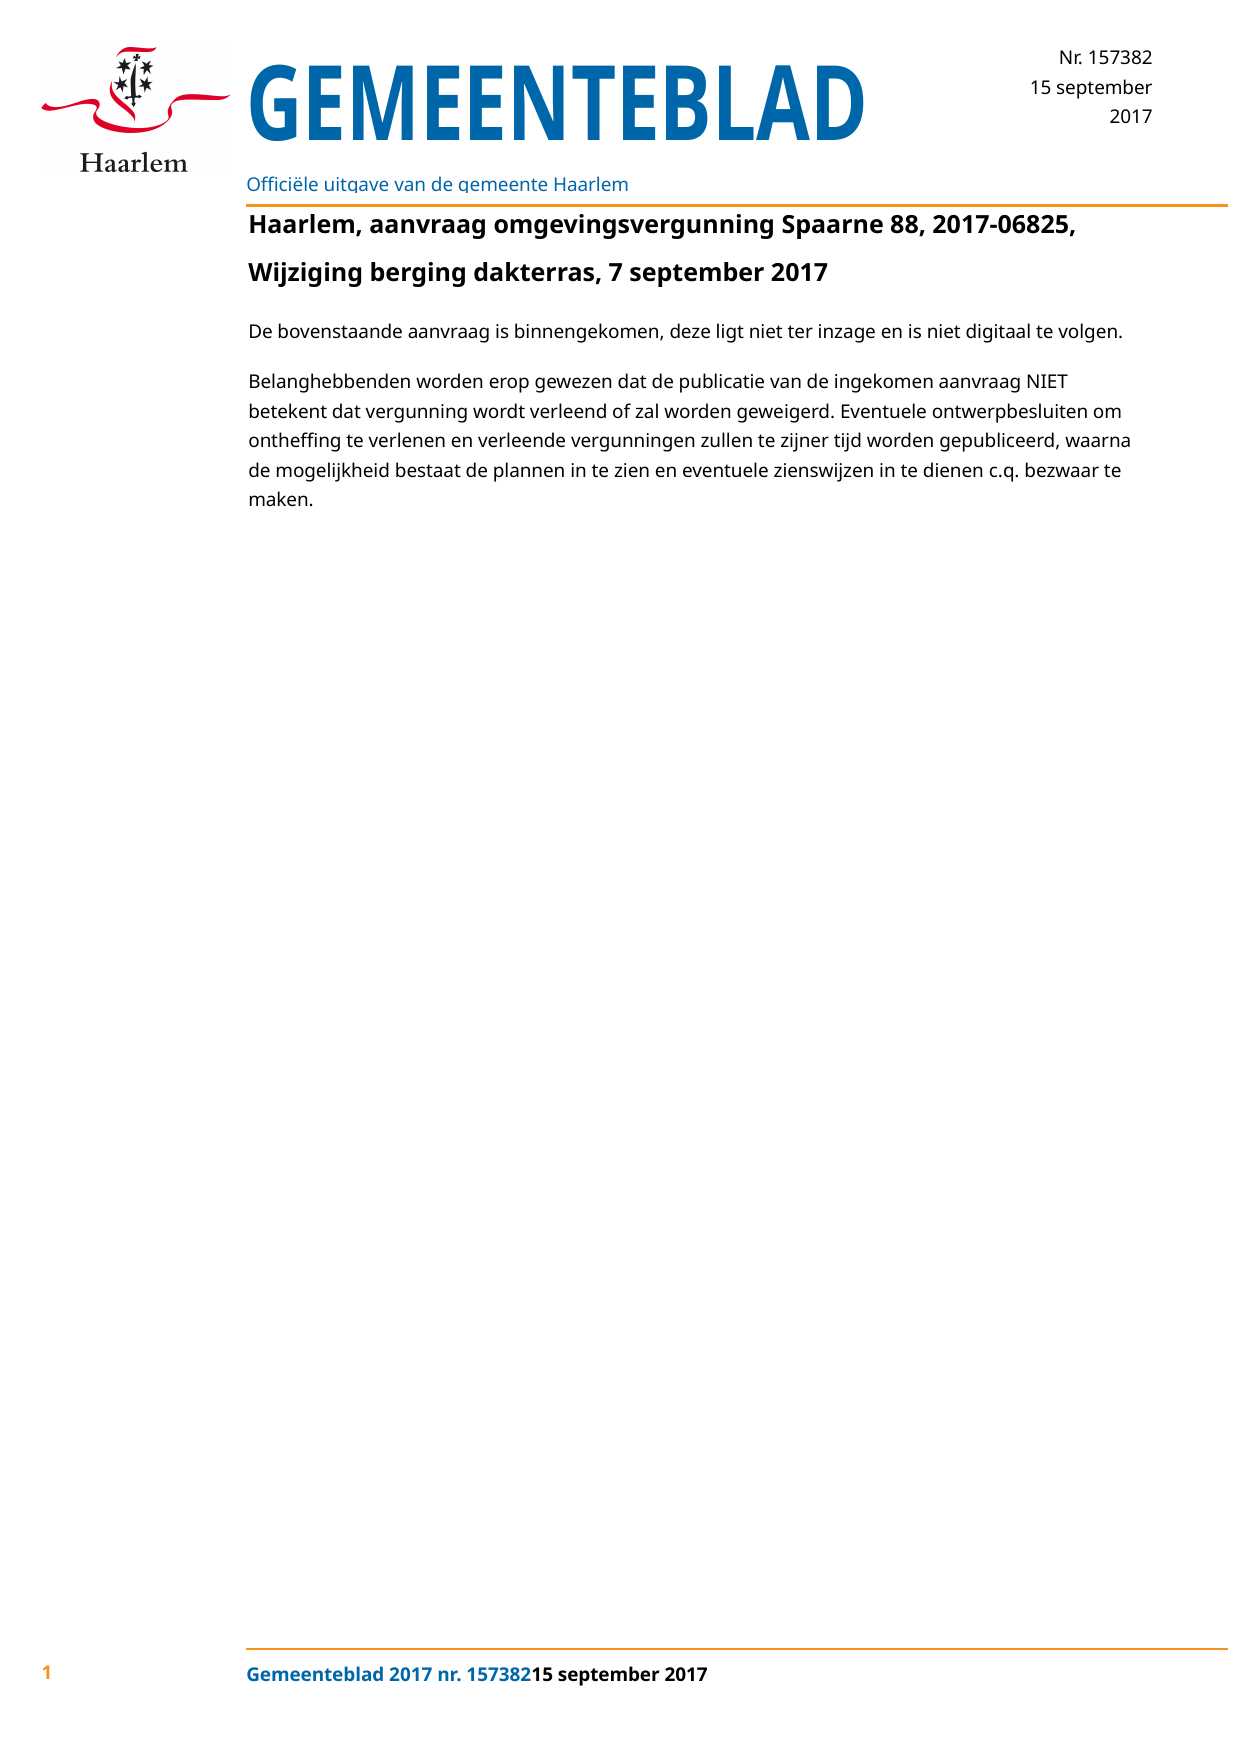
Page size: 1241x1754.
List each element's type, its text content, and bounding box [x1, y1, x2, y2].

text Haarlem, aanvraag omgevingsvergunning Spaarne 88, 2017-06825, Wijziging berging dakterras, 7 september 2017 [248, 207, 1152, 288]
picture [41, 47, 231, 172]
text Belanghebbenden worden erop gewezen dat de publicatie van de ingekomen aanvraag NIET betekent dat vergunning wordt verleend of zal worden geweigerd. Eventuele ontwerpbesluiten om ontheffing te verlenen en verleende vergunningen zullen te zijner tijd worden gepubliceerd, waarna de mogelijkheid bestaat de plannen in te zien en eventuele zienswijzen in te dienen c.q. bezwaar te maken. [248, 368, 1152, 512]
text De bovenstaande aanvraag is binnengekomen, deze ligt niet ter inzage en is niet digitaal te volgen. [248, 318, 1152, 344]
